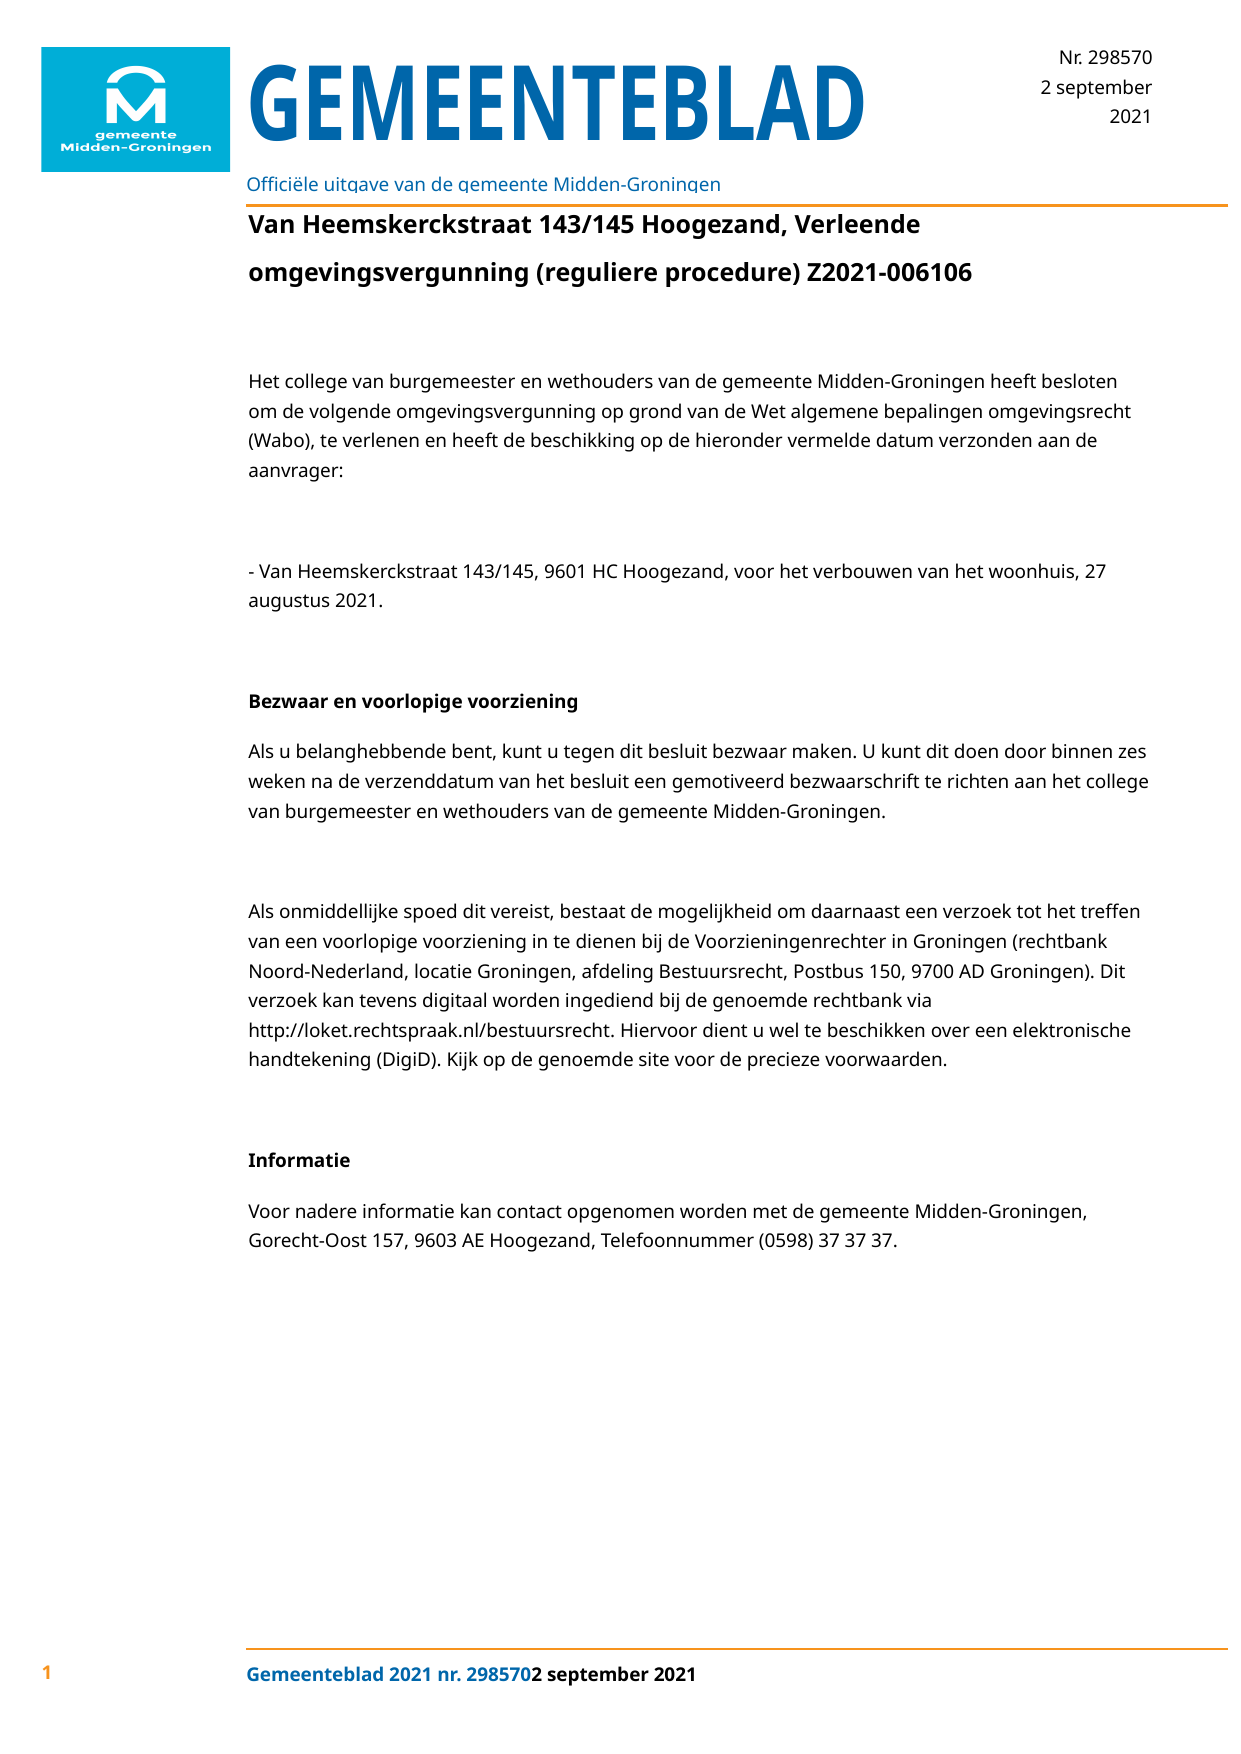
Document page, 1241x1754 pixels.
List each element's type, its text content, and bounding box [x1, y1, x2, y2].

picture [108, 66, 164, 82]
text Informatie [248, 1147, 1152, 1173]
picture [107, 89, 165, 122]
text Van Heemskerckstraat 143/145 Hoogezand, Verleende omgevingsvergunning (reguliere procedure) Z2021-006106 [248, 207, 1152, 288]
text - Van Heemskerckstraat 143/145, 9601 HC Hoogezand, voor het verbouwen van het woonhuis, 27 augustus 2021. [248, 558, 1152, 613]
picture [184, 146, 190, 153]
text Het college van burgemeester en wethouders van de gemeente Midden-Groningen heeft besloten om de volgende omgevingsvergunning op grond van de Wet algemene bepalingen omgevingsrecht (Wabo), te verlenen en heeft de beschikking op de hieronder vermelde datum verzonden aan de aanvrager: [248, 368, 1152, 483]
text Als u belanghebbende bent, kunt u tegen dit besluit bezwaar maken. U kunt dit doen door binnen zes weken na de verzenddatum van het besluit een gemotiveerd bezwaarschrift te richten aan het college van burgemeester en wethouders van de gemeente Midden-Groningen. [248, 739, 1152, 824]
text Als onmiddellijke spoed dit vereist, bestaat de mogelijkheid om daarnaast een verzoek tot het treffen van een voorlopige voorziening in te dienen bij de Voorzieningenrechter in Groningen (rechtbank Noord-Nederland, locatie Groningen, afdeling Bestuursrecht, Postbus 150, 9700 AD Groningen). Dit verzoek kan tevens digitaal worden ingediend bij de genoemde rechtbank via http://loket.rechtspraak.nl/bestuursrecht. Hiervoor dient u wel te beschikken over een elektronische handtekening (DigiD). Kijk op de genoemde site voor de precieze voorwaarden. [248, 899, 1152, 1072]
text Voor nadere informatie kan contact opgenomen worden met de gemeente Midden-Groningen, Gorecht-Oost 157, 9603 AE Hoogezand, Telefoonnummer (0598) 37 37 37. [248, 1198, 1152, 1253]
text Bezwaar en voorlopige voorziening [248, 688, 1152, 714]
